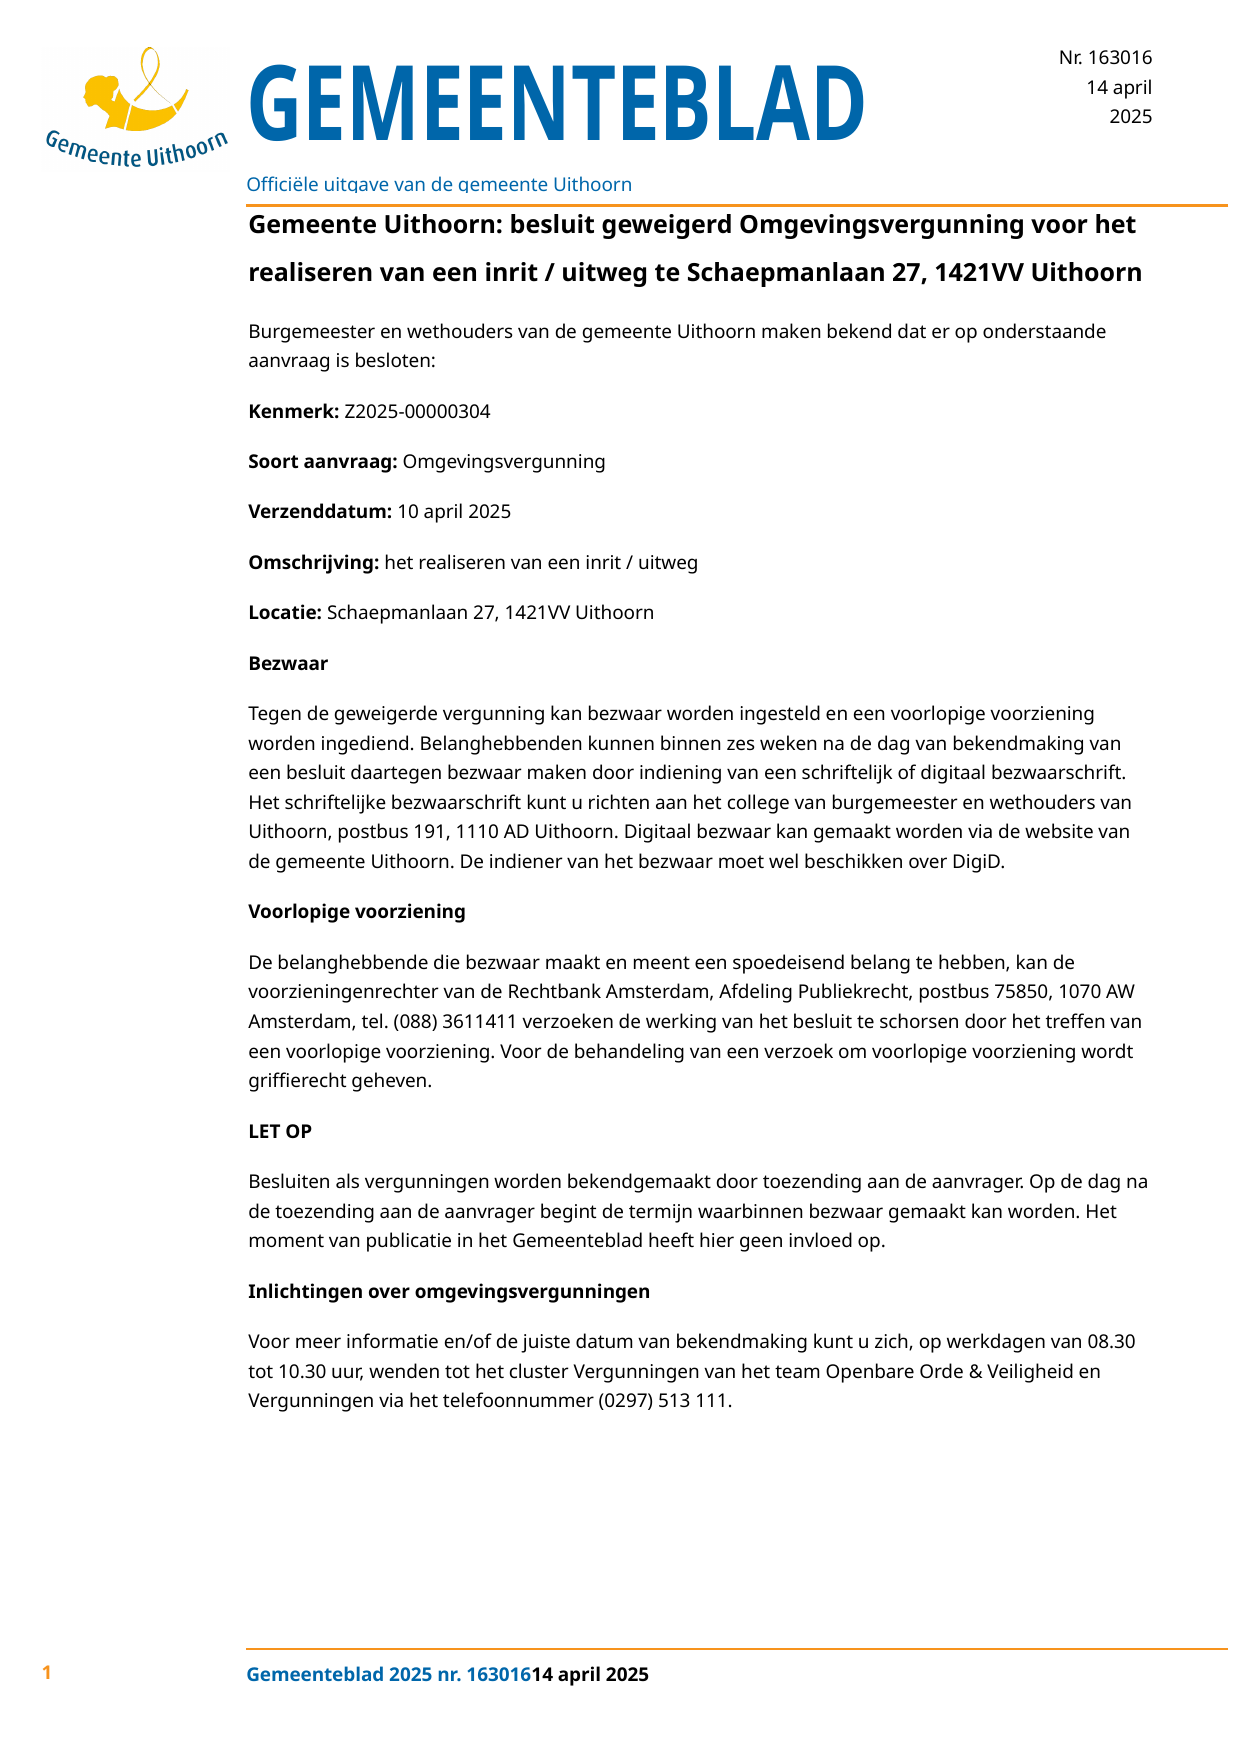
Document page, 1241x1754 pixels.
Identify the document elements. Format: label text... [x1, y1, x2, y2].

text Tegen de geweigerde vergunning kan bezwaar worden ingesteld en een voorlopige voorziening worden ingediend. Belanghebbenden kunnen binnen zes weken na de dag van bekendmaking van een besluit daartegen bezwaar maken door indiening van een schriftelijk of digitaal bezwaarschrift. Het schriftelijke bezwaarschrift kunt u richten aan het college van burgemeester en wethouders van Uithoorn, postbus 191, 1110 AD Uithoorn. Digitaal bezwaar kan gemaakt worden via de website van de gemeente Uithoorn. De indiener van het bezwaar moet wel beschikken over DigiD. [248, 700, 1152, 874]
text Omschrijving: het realiseren van een inrit / uitweg [248, 549, 1152, 575]
text Bezwaar [248, 650, 1152, 676]
text Besluiten als vergunningen worden bekendgemaakt door toezending aan de aanvrager. Op de dag na de toezending aan de aanvrager begint de termijn waarbinnen bezwaar gemaakt kan worden. Het moment van publicatie in het Gemeenteblad heeft hier geen invloed op. [248, 1168, 1152, 1253]
text Verzenddatum: 10 april 2025 [248, 499, 1152, 524]
text Voorlopige voorziening [248, 899, 1152, 924]
text Inlichtingen over omgevingsvergunningen [248, 1278, 1152, 1304]
text Gemeente Uithoorn: besluit geweigerd Omgevingsvergunning voor het realiseren van een inrit / uitweg te Schaepmanlaan 27, 1421VV Uithoorn [248, 207, 1152, 288]
text Kenmerk: Z2025-00000304 [248, 398, 1152, 424]
text Burgemeester en wethouders van de gemeente Uithoorn maken bekend dat er op onderstaande aanvraag is besloten: [248, 318, 1152, 373]
text De belanghebbende die bezwaar maakt en meent een spoedeisend belang te hebben, kan de voorzieningenrechter van de Rechtbank Amsterdam, Afdeling Publiekrecht, postbus 75850, 1070 AW Amsterdam, tel. (088) 3611411 verzoeken de werking van het besluit te schorsen door het treffen van een voorlopige voorziening. Voor de behandeling van een verzoek om voorlopige voorziening wordt griffierecht geheven. [248, 949, 1152, 1093]
text Soort aanvraag: Omgevingsvergunning [248, 448, 1152, 474]
text LET OP [248, 1118, 1152, 1144]
picture [41, 47, 231, 172]
text Locatie: Schaepmanlaan 27, 1421VV Uithoorn [248, 599, 1152, 625]
text Voor meer informatie en/of de juiste datum van bekendmaking kunt u zich, op werkdagen van 08.30 tot 10.30 uur, wenden tot het cluster Vergunningen van het team Openbare Orde & Veiligheid en Vergunningen via het telefoonnummer (0297) 513 111. [248, 1328, 1152, 1413]
